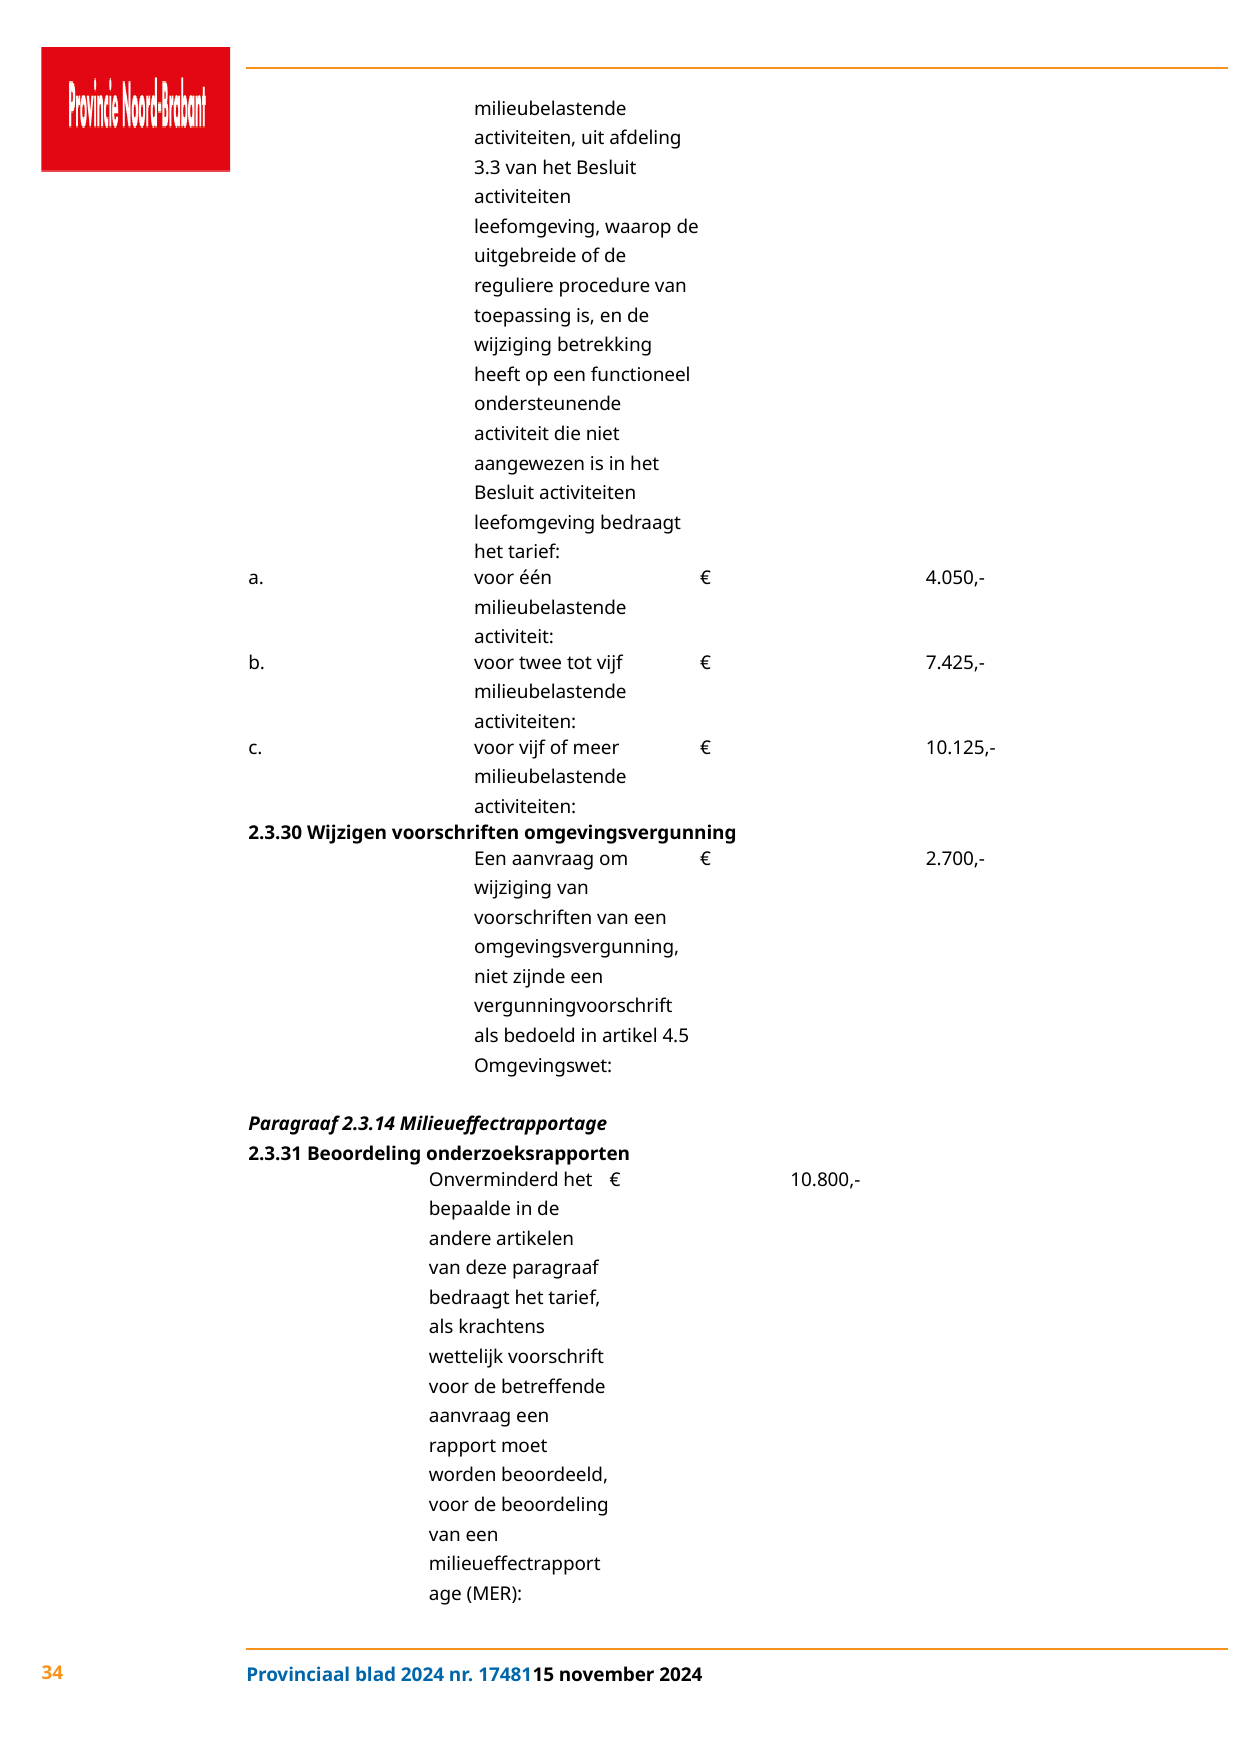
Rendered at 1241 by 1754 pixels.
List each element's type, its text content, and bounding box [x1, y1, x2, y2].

table_cell € [700, 649, 926, 734]
table_cell [248, 845, 474, 1077]
table_cell [700, 95, 926, 564]
table_cell € [700, 734, 926, 819]
table_cell [248, 1166, 429, 1606]
table_cell voor twee tot vijf milieubelastende activiteiten: [474, 649, 700, 734]
table_cell € [609, 1166, 790, 1606]
table_cell [248, 95, 474, 564]
table_cell milieubelastende activiteiten, uit afdeling 3.3 van het Besluit activiteiten leefomgeving, waarop de uitgebreide of de reguliere procedure van toepassing is, en de wijziging betrekking heeft op een functioneel ondersteunende activiteit die niet aangewezen is in het Besluit activiteiten leefomgeving bedraagt het tarief: [474, 95, 700, 564]
table_cell € [700, 564, 926, 649]
table_cell 10.125,- [926, 734, 1152, 819]
table_cell Onverminderd het bepaalde in de andere artikelen van deze paragraaf bedraagt het tarief, als krachtens wettelijk voorschrift voor de betreffende aanvraag een rapport moet worden beoordeeld, voor de beoordeling van een milieueffectrapportage (MER): [429, 1166, 609, 1606]
table_cell 2.3.30 Wijzigen voorschriften omgevingsvergunning [248, 819, 1152, 845]
table_cell 7.425,- [926, 649, 1152, 734]
table_cell b. [248, 649, 474, 734]
picture [41, 47, 231, 172]
table_header 2.3.31 Beoordeling onderzoeksrapporten [248, 1140, 1152, 1166]
table_cell 4.050,- [926, 564, 1152, 649]
text Paragraaf 2.3.14 Milieueffectrapportage [248, 1110, 1152, 1136]
table_cell 2.700,- [926, 845, 1152, 1077]
table_cell voor één milieubelastende activiteit: [474, 564, 700, 649]
table_cell € [700, 845, 926, 1077]
table_cell c. [248, 734, 474, 819]
table_cell 10.800,- [790, 1166, 1152, 1606]
table_cell [926, 95, 1152, 564]
table_cell voor vijf of meer milieubelastende activiteiten: [474, 734, 700, 819]
table_cell a. [248, 564, 474, 649]
table_cell Een aanvraag om wijziging van voorschriften van een omgevingsvergunning, niet zijnde een vergunningvoorschrift als bedoeld in artikel 4.5 Omgevingswet: [474, 845, 700, 1077]
